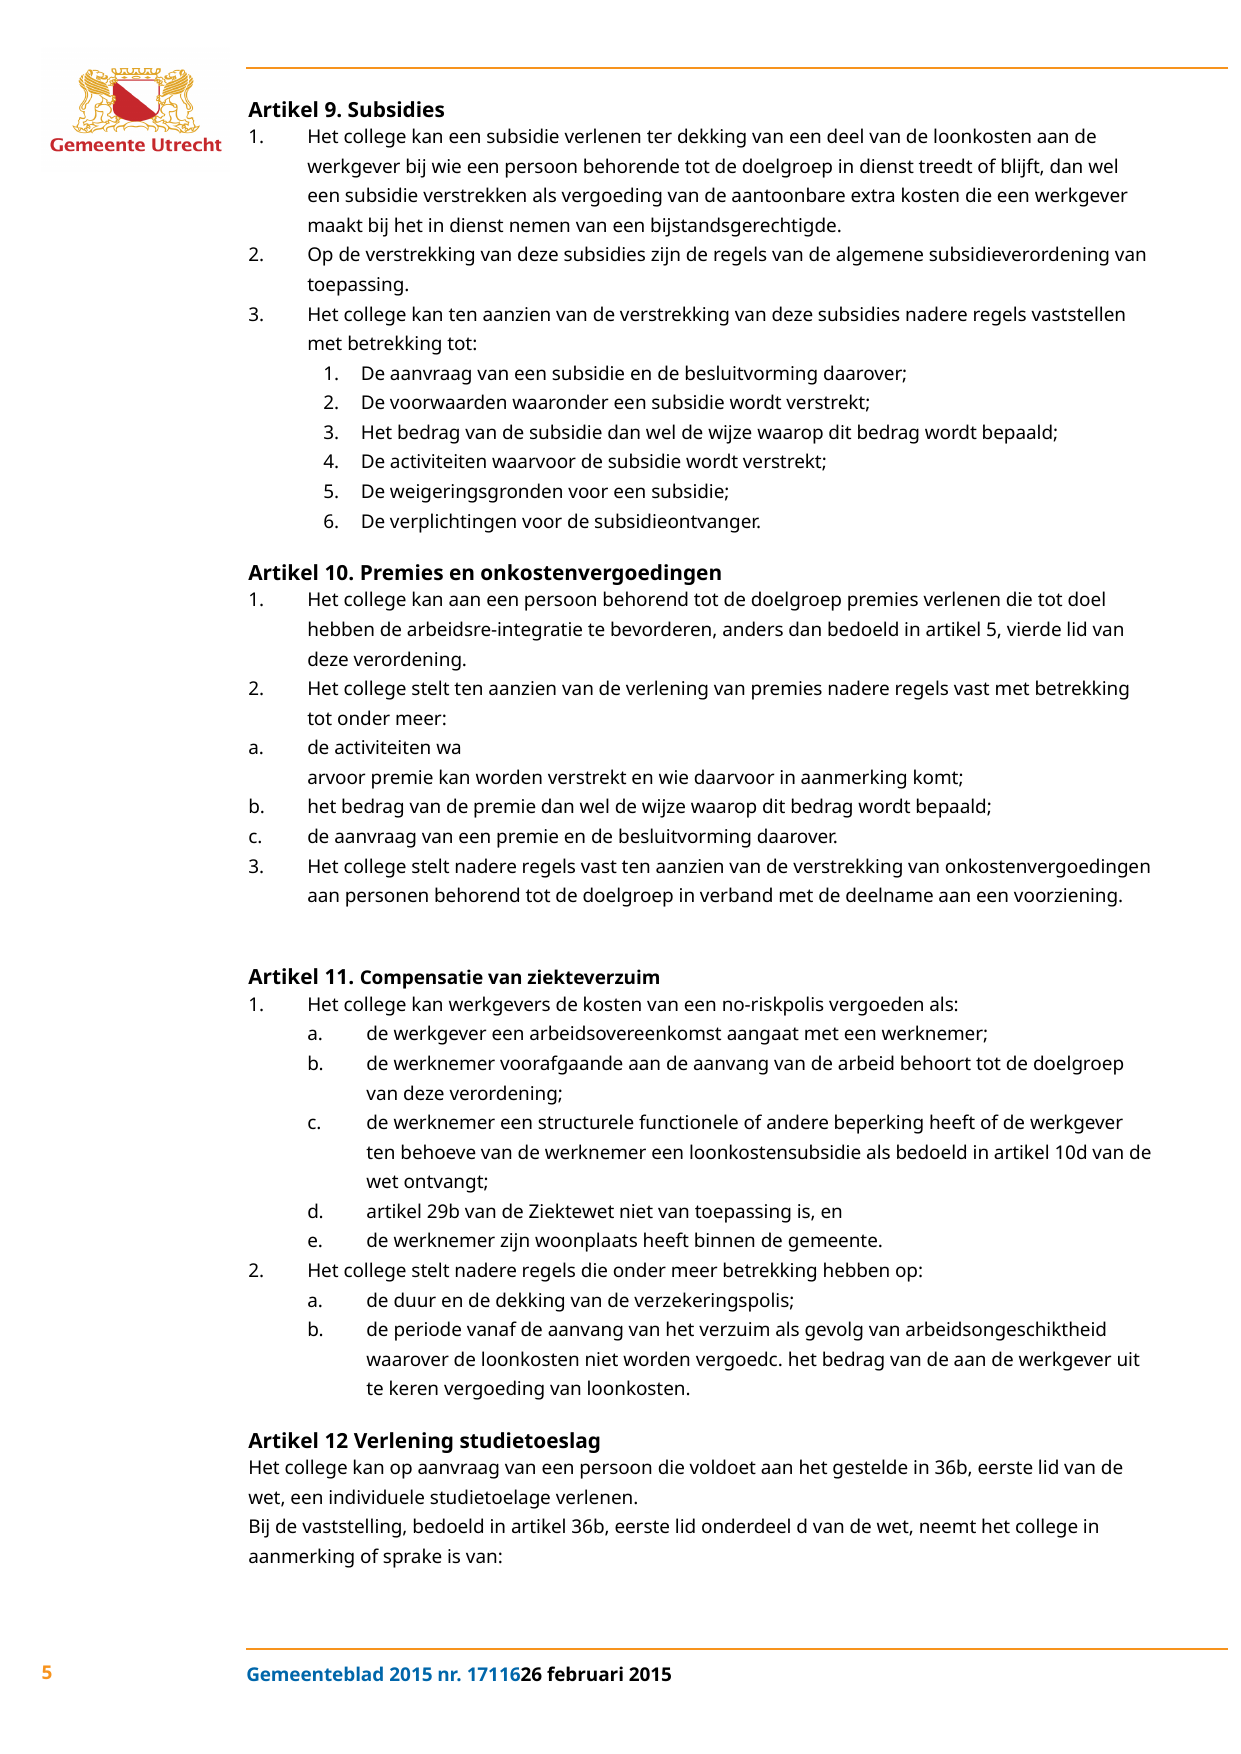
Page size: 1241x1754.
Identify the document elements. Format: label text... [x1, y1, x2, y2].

text Bij de vaststelling, bedoeld in artikel 36b, eerste lid onderdeel d van de wet, neemt het college in aanmerking of sprake is van: [248, 1513, 1152, 1569]
list De aanvraag van een subsidie en de besluitvorming daarover; [323, 360, 1152, 386]
list de werknemer een structurele functionele of andere beperking heeft of de werkgever ten behoeve van de werknemer een loonkostensubsidie als bedoeld in artikel 10d van de wet ontvangt; [307, 1109, 1152, 1194]
list Het college kan aan een persoon behorend tot de doelgroep premies verlenen die tot doel hebben de arbeidsre-integratie te bevorderen, anders dan bedoeld in artikel 5, vierde lid van deze verordening. [248, 587, 1152, 672]
text Het college kan op aanvraag van een persoon die voldoet aan het gestelde in 36b, eerste lid van de wet, een individuele studietoelage verlenen. [248, 1454, 1152, 1510]
list Het college kan werkgevers de kosten van een no-riskpolis vergoeden als: [248, 991, 1152, 1017]
list de duur en de dekking van de verzekeringspolis; [307, 1287, 1152, 1312]
list de periode vanaf de aanvang van het verzuim als gevolg van arbeidsongeschiktheid waarover de loonkosten niet worden vergoedc. het bedrag van de aan de werkgever uit te keren vergoeding van loonkosten. [307, 1316, 1152, 1401]
list Op de verstrekking van deze subsidies zijn de regels van de algemene subsidieverordening van toepassing. [248, 242, 1152, 297]
text Artikel 10. Premies en onkostenvergoedingen [248, 558, 1152, 587]
list de activiteiten wa [248, 734, 1152, 760]
list arvoor premie kan worden verstrekt en wie daarvoor in aanmerking komt; [248, 764, 1152, 790]
list Het college kan een subsidie verlenen ter dekking van een deel van de loonkosten aan de werkgever bij wie een persoon behorende tot de doelgroep in dienst treedt of blijft, dan wel een subsidie verstrekken als vergoeding van de aantoonbare extra kosten die een werkgever maakt bij het in dienst nemen van een bijstandsgerechtigde. [248, 123, 1152, 238]
text Artikel 12 Verlening studietoeslag [248, 1426, 1152, 1454]
list het bedrag van de premie dan wel de wijze waarop dit bedrag wordt bepaald; [248, 794, 1152, 819]
list Het college stelt nadere regels vast ten aanzien van de verstrekking van onkostenvergoedingen aan personen behorend tot de doelgroep in verband met de deelname aan een voorziening. [248, 853, 1152, 908]
text Artikel 9. Subsidies [248, 95, 1152, 123]
list De activiteiten waarvoor de subsidie wordt verstrekt; [323, 449, 1152, 474]
picture [41, 47, 231, 172]
list De voorwaarden waaronder een subsidie wordt verstrekt; [323, 389, 1152, 415]
list Het college kan ten aanzien van de verstrekking van deze subsidies nadere regels vaststellen met betrekking tot: [248, 301, 1152, 356]
list Het college stelt nadere regels die onder meer betrekking hebben op: [248, 1257, 1152, 1283]
list de werkgever een arbeidsovereenkomst aangaat met een werknemer; [307, 1021, 1152, 1046]
list artikel 29b van de Ziektewet niet van toepassing is, en [307, 1198, 1152, 1224]
list Het bedrag van de subsidie dan wel de wijze waarop dit bedrag wordt bepaald; [323, 419, 1152, 445]
list de werknemer voorafgaande aan de aanvang van de arbeid behoort tot de doelgroep van deze verordening; [307, 1050, 1152, 1105]
list Het college stelt ten aanzien van de verlening van premies nadere regels vast met betrekking tot onder meer: [248, 675, 1152, 731]
list de aanvraag van een premie en de besluitvorming daarover. [248, 823, 1152, 849]
list De weigeringsgronden voor een subsidie; [323, 478, 1152, 504]
text Artikel 11. Compensatie van ziekteverzuim [248, 962, 1152, 991]
list de werknemer zijn woonplaats heeft binnen de gemeente. [307, 1228, 1152, 1253]
list De verplichtingen voor de subsidieontvanger. [323, 508, 1152, 533]
